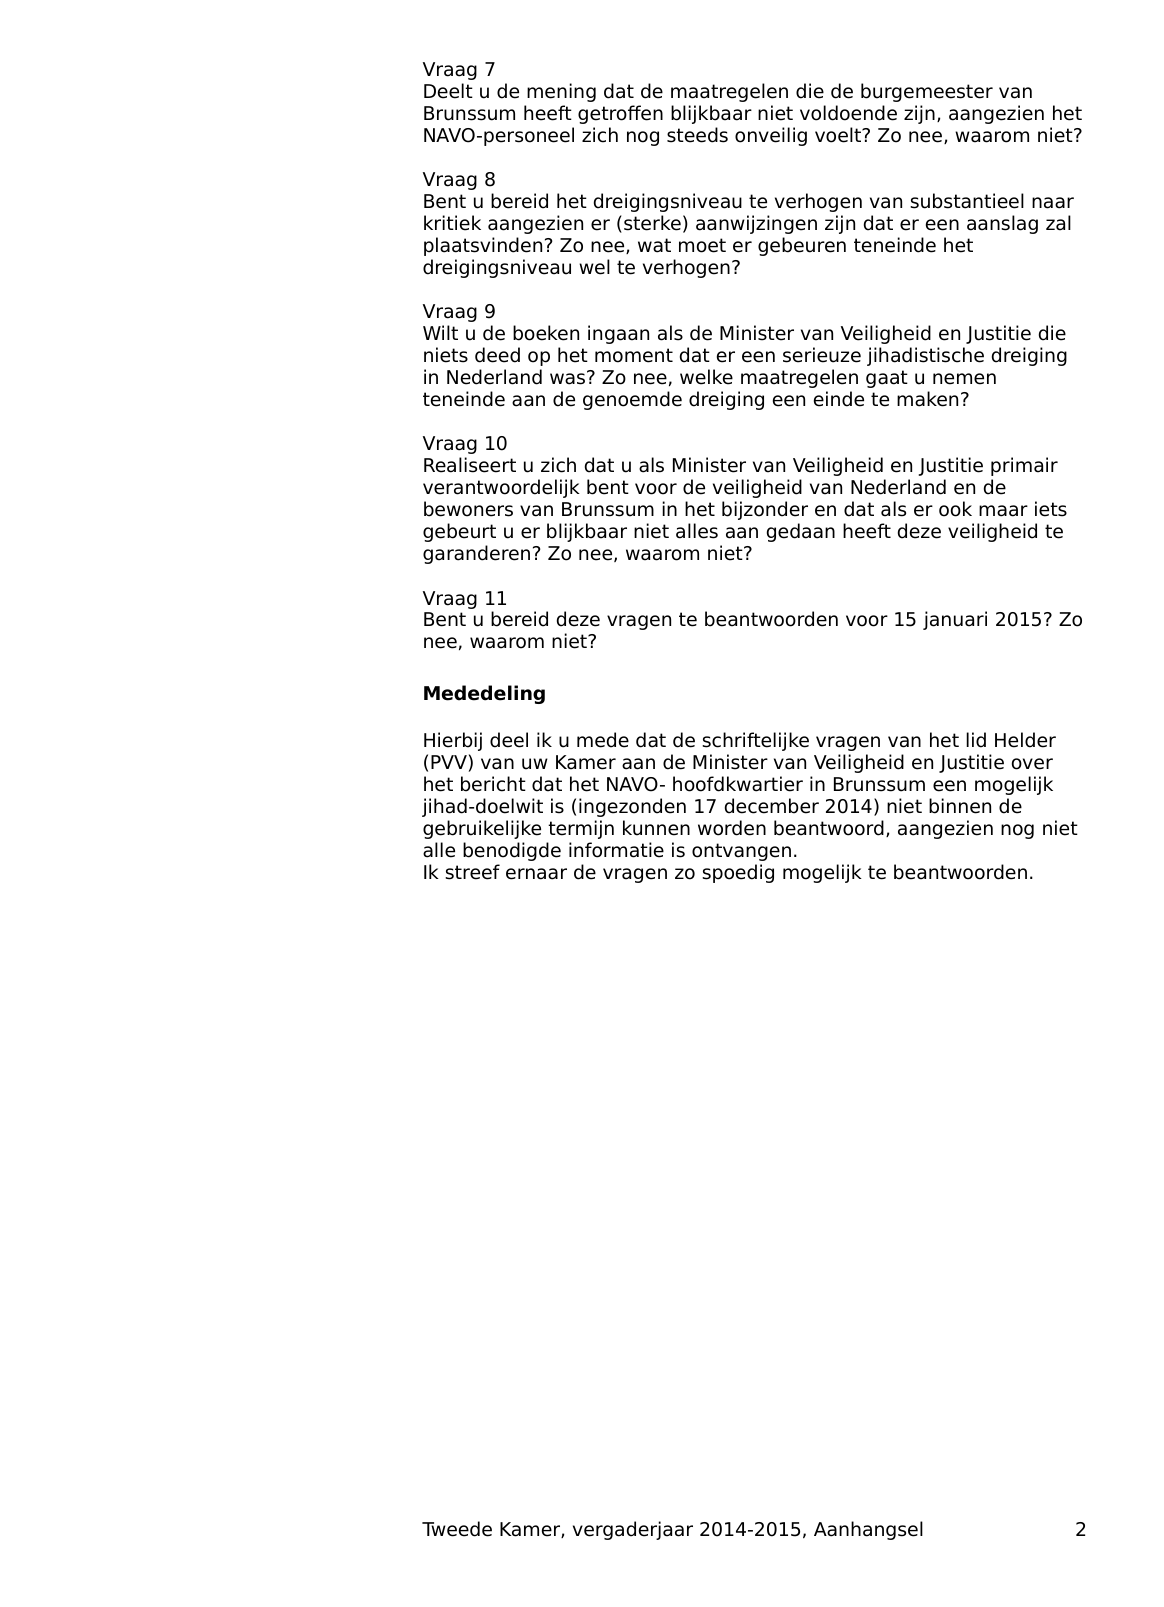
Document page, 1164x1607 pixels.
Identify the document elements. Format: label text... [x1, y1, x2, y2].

text Vraag 8 [422, 169, 1087, 191]
text Vraag 9 [422, 301, 1087, 323]
text Ik streef ernaar de vragen zo spoedig mogelijk te beantwoorden. [422, 862, 1087, 884]
subtitle Mededeling [422, 683, 1087, 705]
text Vraag 11 [422, 587, 1087, 609]
text Deelt u de mening dat de maatregelen die de burgemeester van Brunssum heeft getroffen blijkbaar niet voldoende zijn, aangezien het NAVO-personeel zich nog steeds onveilig voelt? Zo nee, waarom niet? [422, 81, 1087, 147]
text Wilt u de boeken ingaan als de Minister van Veiligheid en Justitie die niets deed op het moment dat er een serieuze jihadistische dreiging in Nederland was? Zo nee, welke maatregelen gaat u nemen teneinde aan de genoemde dreiging een einde te maken? [422, 323, 1087, 411]
text Vraag 7 [422, 59, 1087, 81]
text Hierbij deel ik u mede dat de schriftelijke vragen van het lid Helder (PVV) van uw Kamer aan de Minister van Veiligheid en Justitie over het bericht dat het NAVO- hoofdkwartier in Brunssum een mogelijk jihad-doelwit is (ingezonden 17 december 2014) niet binnen de gebruikelijke termijn kunnen worden beantwoord, aangezien nog niet alle benodigde informatie is ontvangen. [422, 730, 1087, 862]
text Bent u bereid het dreigingsniveau te verhogen van substantieel naar kritiek aangezien er (sterke) aanwijzingen zijn dat er een aanslag zal plaatsvinden? Zo nee, wat moet er gebeuren teneinde het dreigingsniveau wel te verhogen? [422, 191, 1087, 279]
text Realiseert u zich dat u als Minister van Veiligheid en Justitie primair verantwoordelijk bent voor de veiligheid van Nederland en de bewoners van Brunssum in het bijzonder en dat als er ook maar iets gebeurt u er blijkbaar niet alles aan gedaan heeft deze veiligheid te garanderen? Zo nee, waarom niet? [422, 455, 1087, 565]
text Bent u bereid deze vragen te beantwoorden voor 15 januari 2015? Zo nee, waarom niet? [422, 609, 1087, 653]
text Vraag 10 [422, 433, 1087, 455]
